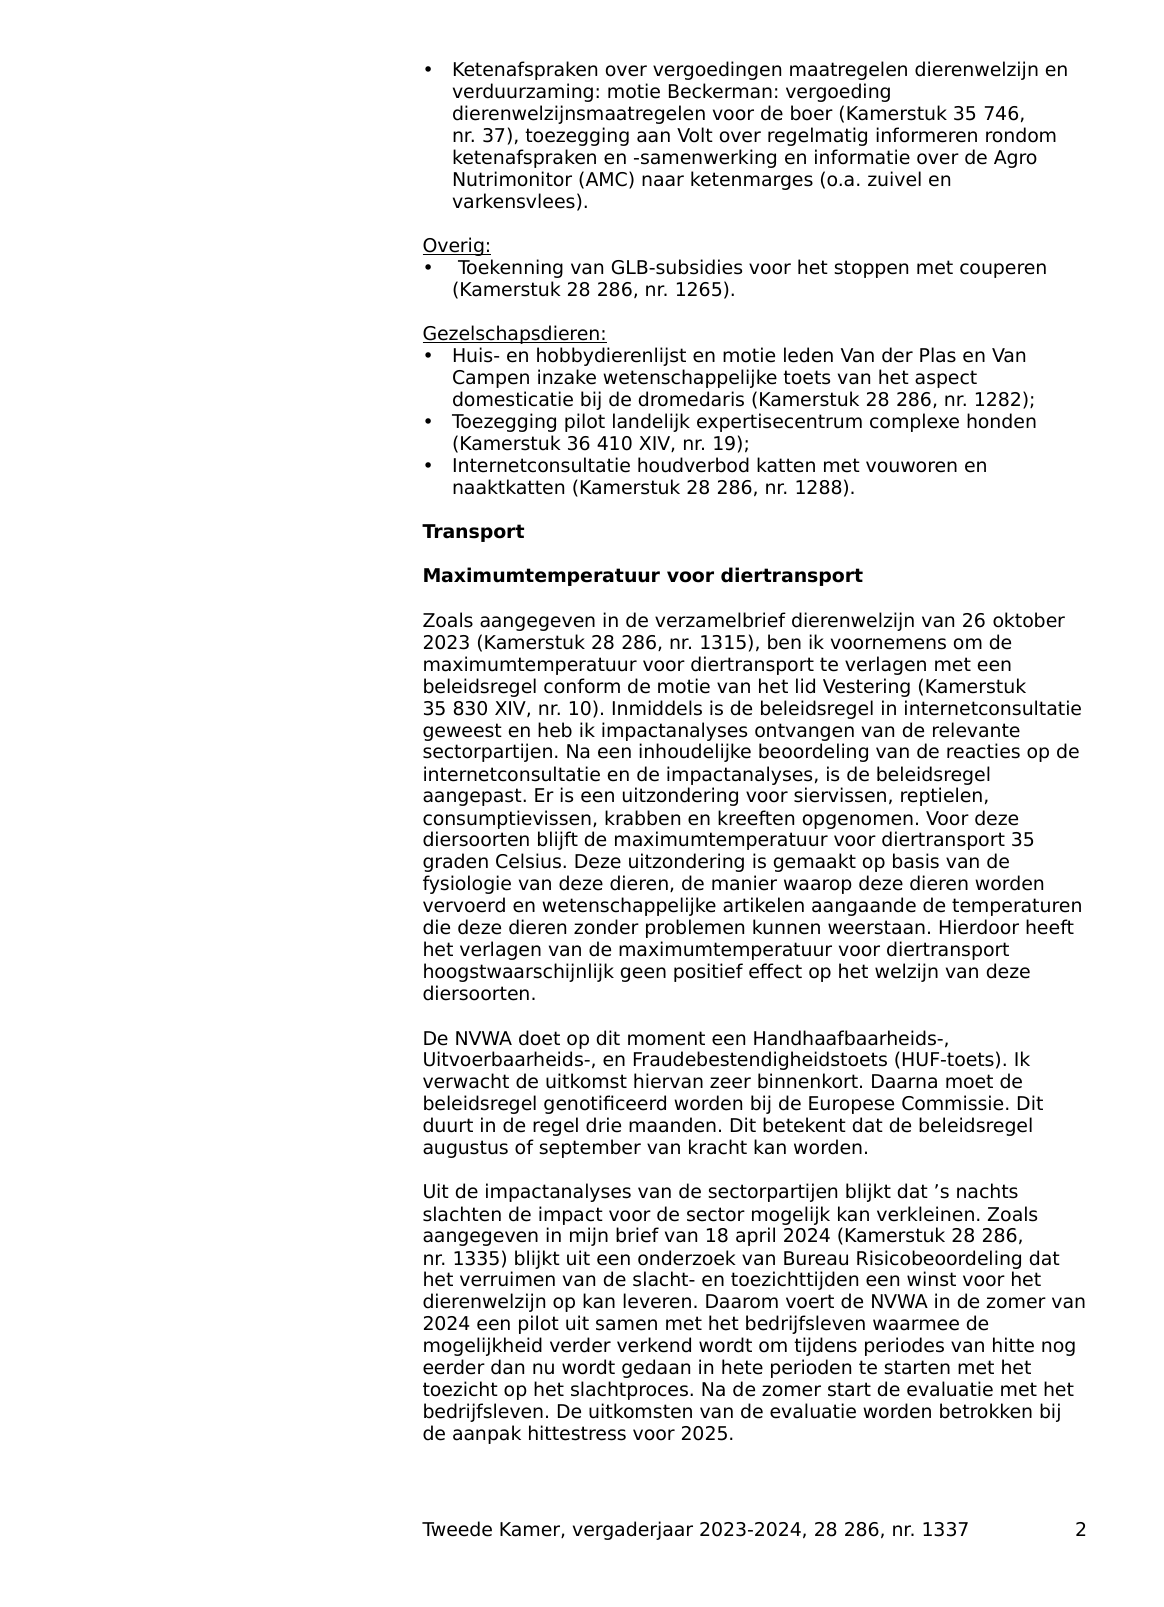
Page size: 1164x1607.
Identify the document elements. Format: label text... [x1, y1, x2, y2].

text • Toezegging pilot landelijk expertisecentrum complexe honden (Kamerstuk 36 410 XIV, nr. 19); [422, 411, 1087, 455]
text Zoals aangegeven in de verzamelbrief dierenwelzijn van 26 oktober 2023 (Kamerstuk 28 286, nr. 1315), ben ik voornemens om de maximumtemperatuur voor diertransport te verlagen met een beleidsregel conform de motie van het lid Vestering (Kamerstuk 35 830 XIV, nr. 10). Inmiddels is de beleidsregel in internetconsultatie geweest en heb ik impactanalyses ontvangen van de relevante sectorpartijen. Na een inhoudelijke beoordeling van de reacties op de internetconsultatie en de impactanalyses, is de beleidsregel aangepast. Er is een uitzondering voor siervissen, reptielen, consumptievissen, krabben en kreeften opgenomen. Voor deze diersoorten blijft de maximumtemperatuur voor diertransport 35 graden Celsius. Deze uitzondering is gemaakt op basis van de fysiologie van deze dieren, de manier waarop deze dieren worden vervoerd en wetenschappelijke artikelen aangaande de temperaturen die deze dieren zonder problemen kunnen weerstaan. Hierdoor heeft het verlagen van de maximumtemperatuur voor diertransport hoogstwaarschijnlijk geen positief effect op het welzijn van deze diersoorten. [422, 609, 1087, 1005]
subtitle Overig: [422, 235, 1087, 257]
text • Internetconsultatie houdverbod katten met vouworen en naaktkatten (Kamerstuk 28 286, nr. 1288). [422, 455, 1087, 499]
text • Huis- en hobbydierenlijst en motie leden Van der Plas en Van Campen inzake wetenschappelijke toets van het aspect domesticatie bij de dromedaris (Kamerstuk 28 286, nr. 1282); [422, 345, 1087, 411]
subtitle Gezelschapsdieren: [422, 323, 1087, 345]
text De NVWA doet op dit moment een Handhaafbaarheids-, Uitvoerbaarheids-, en Fraudebestendigheidstoets (HUF-toets). Ik verwacht de uitkomst hiervan zeer binnenkort. Daarna moet de beleidsregel genotificeerd worden bij de Europese Commissie. Dit duurt in de regel drie maanden. Dit betekent dat de beleidsregel augustus of september van kracht kan worden. [422, 1027, 1087, 1159]
subtitle Transport [422, 521, 1087, 543]
subtitle Maximumtemperatuur voor diertransport [422, 565, 1087, 587]
text Uit de impactanalyses van de sectorpartijen blijkt dat ’s nachts slachten de impact voor de sector mogelijk kan verkleinen. Zoals aangegeven in mijn brief van 18 april 2024 (Kamerstuk 28 286, nr. 1335) blijkt uit een onderzoek van Bureau Risicobeoordeling dat het verruimen van de slacht- en toezichttijden een winst voor het dierenwelzijn op kan leveren. Daarom voert de NVWA in de zomer van 2024 een pilot uit samen met het bedrijfsleven waarmee de mogelijkheid verder verkend wordt om tijdens periodes van hitte nog eerder dan nu wordt gedaan in hete perioden te starten met het toezicht op het slachtproces. Na de zomer start de evaluatie met het bedrijfsleven. De uitkomsten van de evaluatie worden betrokken bij de aanpak hittestress voor 2025. [422, 1181, 1087, 1445]
text • Ketenafspraken over vergoedingen maatregelen dierenwelzijn en verduurzaming: motie Beckerman: vergoeding dierenwelzijnsmaatregelen voor de boer (Kamerstuk 35 746, nr. 37), toezegging aan Volt over regelmatig informeren rondom ketenafspraken en -samenwerking en informatie over de Agro Nutrimonitor (AMC) naar ketenmarges (o.a. zuivel en varkensvlees). [422, 59, 1087, 213]
text • Toekenning van GLB-subsidies voor het stoppen met couperen (Kamerstuk 28 286, nr. 1265). [422, 257, 1087, 301]
